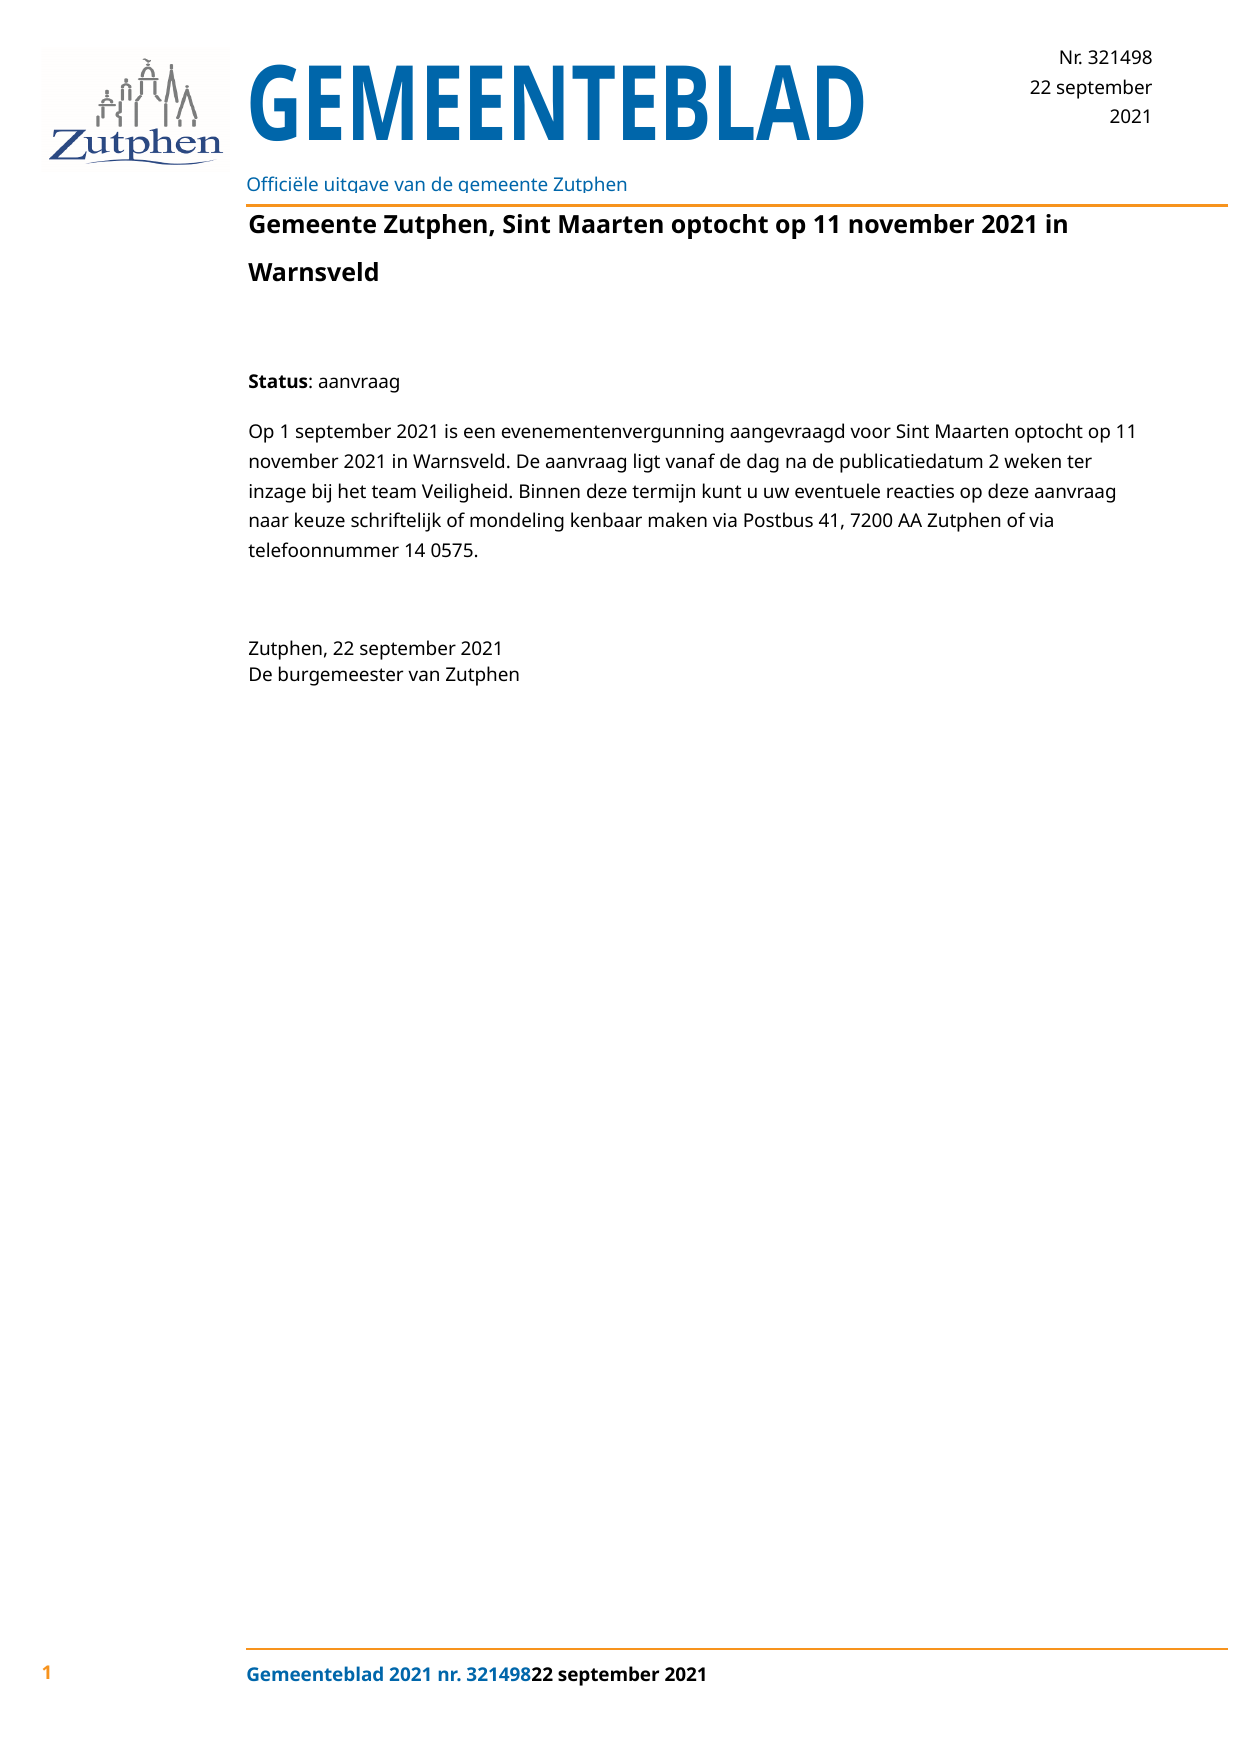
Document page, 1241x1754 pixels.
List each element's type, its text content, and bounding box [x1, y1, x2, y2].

text De burgemeester van Zutphen [248, 661, 1152, 687]
picture [41, 47, 231, 172]
text Status: aanvraag [248, 368, 1152, 394]
text Zutphen, 22 september 2021 [248, 635, 1152, 661]
text Op 1 september 2021 is een evenementenvergunning aangevraagd voor Sint Maarten optocht op 11 november 2021 in Warnsveld. De aanvraag ligt vanaf de dag na de publicatiedatum 2 weken ter inzage bij het team Veiligheid. Binnen deze termijn kunt u uw eventuele reacties op deze aanvraag naar keuze schriftelijk of mondeling kenbaar maken via Postbus 41, 7200 AA Zutphen of via telefoonnummer 14 0575. [248, 419, 1152, 563]
text Gemeente Zutphen, Sint Maarten optocht op 11 november 2021 in Warnsveld [248, 207, 1152, 288]
